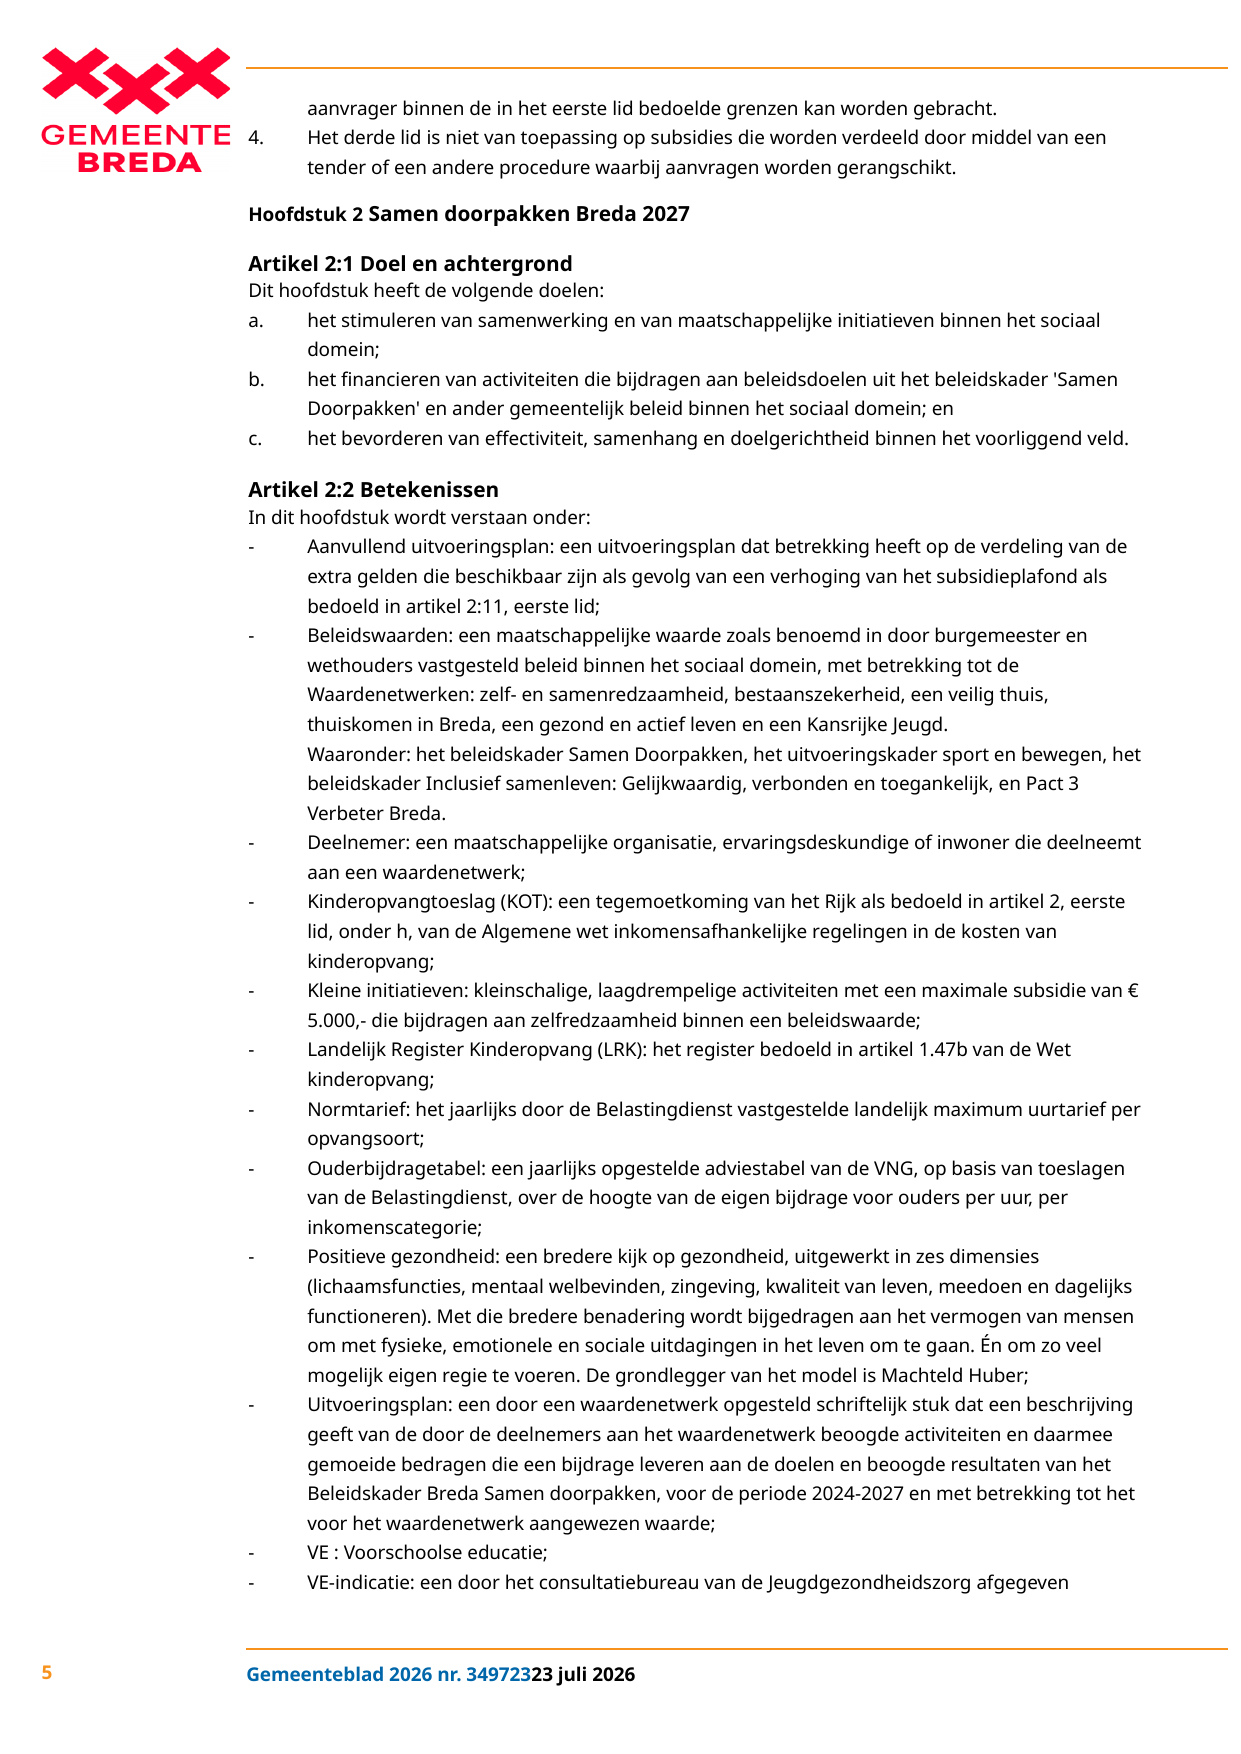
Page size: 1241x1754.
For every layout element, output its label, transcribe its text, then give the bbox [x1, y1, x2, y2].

text In dit hoofdstuk wordt verstaan onder: [248, 504, 1152, 530]
list Het derde lid is niet van toepassing op subsidies die worden verdeeld door middel van een tender of een andere procedure waarbij aanvragen worden gerangschikt. [248, 124, 1152, 180]
list VE : Voorschoolse educatie; [248, 1539, 1152, 1565]
list Kinderopvangtoeslag (KOT): een tegemoetkoming van het Rijk als bedoeld in artikel 2, eerste lid, onder h, van de Algemene wet inkomensafhankelijke regelingen in de kosten van kinderopvang; [248, 889, 1152, 973]
list Aanvullend uitvoeringsplan: een uitvoeringsplan dat betrekking heeft op de verdeling van de extra gelden die beschikbaar zijn als gevolg van een verhoging van het subsidieplafond als bedoeld in artikel 2:11, eerste lid; [248, 534, 1152, 618]
list Positieve gezondheid: een bredere kijk op gezondheid, uitgewerkt in zes dimensies (lichaamsfuncties, mentaal welbevinden, zingeving, kwaliteit van leven, meedoen en dagelijks functioneren). Met die bredere benadering wordt bijgedragen aan het vermogen van mensen om met fysieke, emotionele en sociale uitdagingen in het leven om te gaan. Én om zo veel mogelijk eigen regie te voeren. De grondlegger van het model is Machteld Huber; [248, 1244, 1152, 1388]
list Landelijk Register Kinderopvang (LRK): het register bedoeld in artikel 1.47b van de Wet kinderopvang; [248, 1037, 1152, 1092]
list aanvrager binnen de in het eerste lid bedoelde grenzen kan worden gebracht. [248, 95, 1152, 121]
text Hoofdstuk 2 Samen doorpakken Breda 2027 [248, 199, 1152, 228]
list het bevorderen van effectiviteit, samenhang en doelgerichtheid binnen het voorliggend veld. [248, 425, 1152, 451]
text Artikel 2:2 Betekenissen [248, 476, 1152, 504]
list het stimuleren van samenwerking en van maatschappelijke initiatieven binnen het sociaal domein; [248, 307, 1152, 362]
list Beleidswaarden: een maatschappelijke waarde zoals benoemd in door burgemeester en wethouders vastgesteld beleid binnen het sociaal domein, met betrekking tot de Waardenetwerken: zelf- en samenredzaamheid, bestaanszekerheid, een veilig thuis, thuiskomen in Breda, een gezond en actief leven en een Kansrijke Jeugd. [248, 622, 1152, 737]
list Uitvoeringsplan: een door een waardenetwerk opgesteld schriftelijk stuk dat een beschrijving geeft van de door de deelnemers aan het waardenetwerk beoogde activiteiten en daarmee gemoeide bedragen die een bijdrage leveren aan de doelen en beoogde resultaten van het Beleidskader Breda Samen doorpakken, voor de periode 2024-2027 en met betrekking tot het voor het waardenetwerk aangewezen waarde; [248, 1392, 1152, 1536]
list Kleine initiatieven: kleinschalige, laagdrempelige activiteiten met een maximale subsidie van € 5.000,- die bijdragen aan zelfredzaamheid binnen een beleidswaarde; [248, 977, 1152, 1033]
list Normtarief: het jaarlijks door de Belastingdienst vastgestelde landelijk maximum uurtarief per opvangsoort; [248, 1096, 1152, 1151]
text Artikel 2:1 Doel en achtergrond [248, 249, 1152, 277]
list VE-indicatie: een door het consultatiebureau van de Jeugdgezondheidszorg afgegeven [248, 1569, 1152, 1595]
list Deelnemer: een maatschappelijke organisatie, ervaringsdeskundige of inwoner die deelneemt aan een waardenetwerk; [248, 829, 1152, 885]
text Dit hoofdstuk heeft de volgende doelen: [248, 277, 1152, 303]
list het financieren van activiteiten die bijdragen aan beleidsdoelen uit het beleidskader 'Samen Doorpakken' en ander gemeentelijk beleid binnen het sociaal domein; en [248, 366, 1152, 421]
list Ouderbijdragetabel: een jaarlijks opgestelde adviestabel van de VNG, op basis van toeslagen van de Belastingdienst, over de hoogte van de eigen bijdrage voor ouders per uur, per inkomenscategorie; [248, 1155, 1152, 1240]
picture [41, 47, 231, 172]
list Waaronder: het beleidskader Samen Doorpakken, het uitvoeringskader sport en bewegen, het beleidskader Inclusief samenleven: Gelijkwaardig, verbonden en toegankelijk, en Pact 3 Verbeter Breda. [248, 741, 1152, 826]
